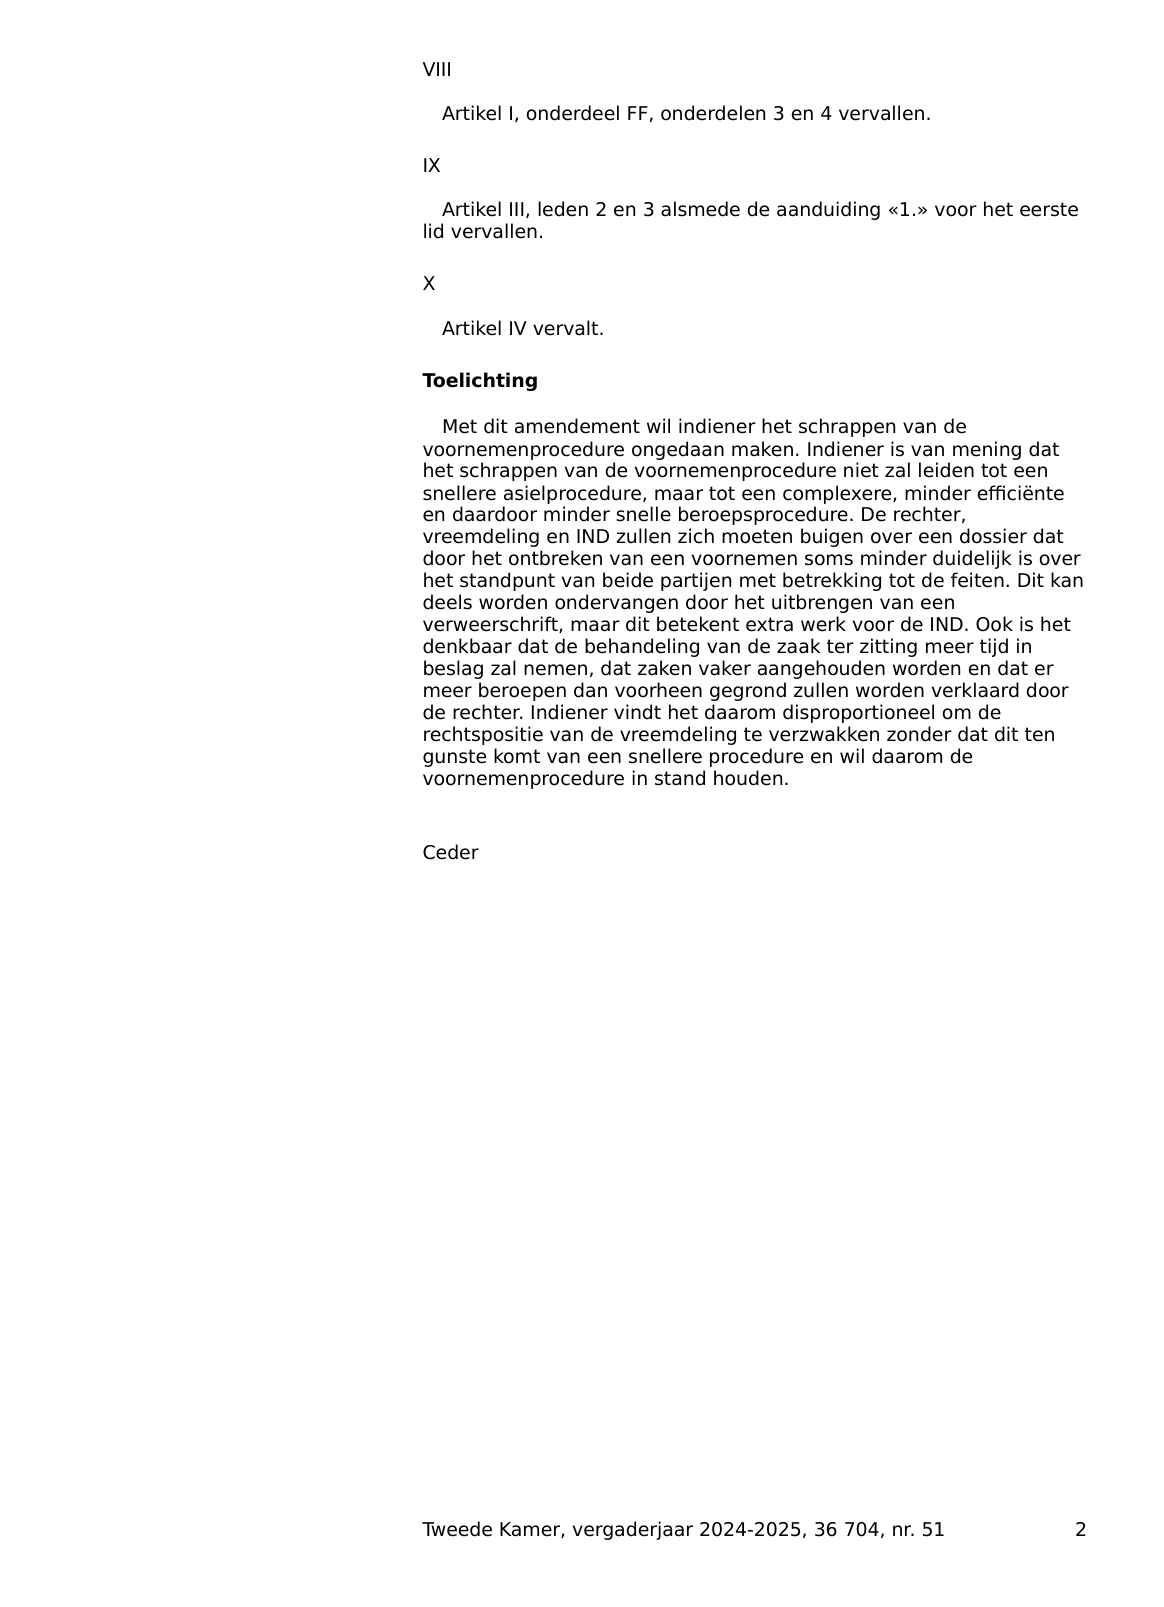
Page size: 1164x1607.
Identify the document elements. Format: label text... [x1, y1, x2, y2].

subtitle X [422, 273, 1087, 295]
subtitle IX [422, 155, 1087, 177]
text Artikel III, leden 2 en 3 alsmede de aanduiding «1.» voor het eerste lid vervallen. [422, 199, 1087, 243]
subtitle Toelichting [422, 369, 1087, 391]
text Met dit amendement wil indiener het schrappen van de voornemenprocedure ongedaan maken. Indiener is van mening dat het schrappen van de voornemenprocedure niet zal leiden tot een snellere asielprocedure, maar tot een complexere, minder efficiënte en daardoor minder snelle beroepsprocedure. De rechter, vreemdeling en IND zullen zich moeten buigen over een dossier dat door het ontbreken van een voornemen soms minder duidelijk is over het standpunt van beide partijen met betrekking tot de feiten. Dit kan deels worden ondervangen door het uitbrengen van een verweerschrift, maar dit betekent extra werk voor de IND. Ook is het denkbaar dat de behandeling van de zaak ter zitting meer tijd in beslag zal nemen, dat zaken vaker aangehouden worden en dat er meer beroepen dan voorheen gegrond zullen worden verklaard door de rechter. Indiener vindt het daarom disproportioneel om de rechtspositie van de vreemdeling te verzwakken zonder dat dit ten gunste komt van een snellere procedure en wil daarom de voornemenprocedure in stand houden. [422, 416, 1087, 790]
subtitle VIII [422, 59, 1087, 81]
text Artikel I, onderdeel FF, onderdelen 3 en 4 vervallen. [422, 103, 1087, 125]
text Ceder [422, 820, 1087, 864]
text Artikel IV vervalt. [422, 317, 1087, 339]
